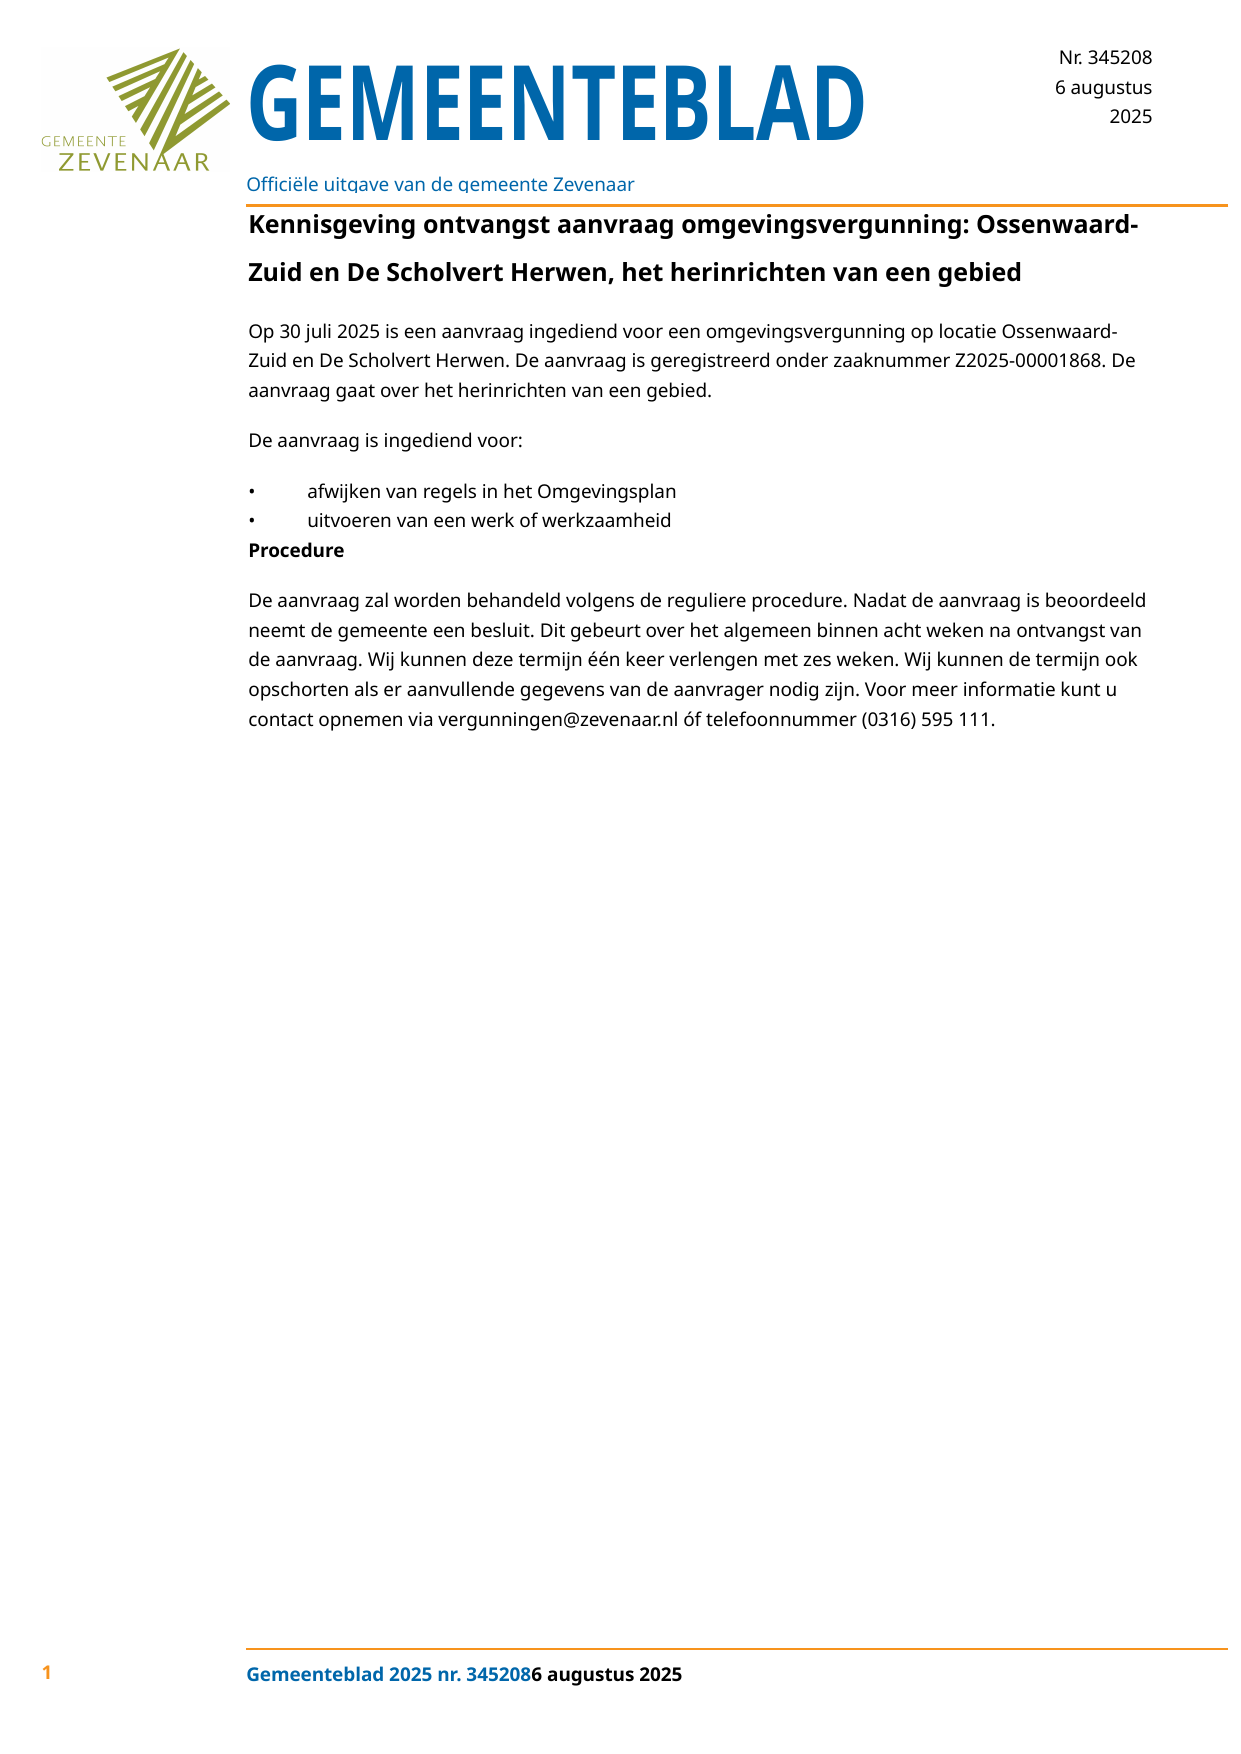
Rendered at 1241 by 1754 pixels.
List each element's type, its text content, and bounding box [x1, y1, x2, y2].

list afwijken van regels in het Omgevingsplan [248, 478, 1152, 504]
picture [41, 47, 231, 172]
text De aanvraag is ingediend voor: [248, 427, 1152, 453]
text Procedure [248, 537, 1152, 563]
text Op 30 juli 2025 is een aanvraag ingediend voor een omgevingsvergunning op locatie Ossenwaard-Zuid en De Scholvert Herwen. De aanvraag is geregistreerd onder zaaknummer Z2025-00001868. De aanvraag gaat over het herinrichten van een gebied. [248, 318, 1152, 403]
text Kennisgeving ontvangst aanvraag omgevingsvergunning: Ossenwaard-Zuid en De Scholvert Herwen, het herinrichten van een gebied [248, 207, 1152, 288]
text De aanvraag zal worden behandeld volgens de reguliere procedure. Nadat de aanvraag is beoordeeld neemt de gemeente een besluit. Dit gebeurt over het algemeen binnen acht weken na ontvangst van de aanvraag. Wij kunnen deze termijn één keer verlengen met zes weken. Wij kunnen de termijn ook opschorten als er aanvullende gegevens van de aanvrager nodig zijn. Voor meer informatie kunt u contact opnemen via vergunningen@zevenaar.nl óf telefoonnummer (0316) 595 111. [248, 587, 1152, 732]
list uitvoeren van een werk of werkzaamheid [248, 507, 1152, 533]
